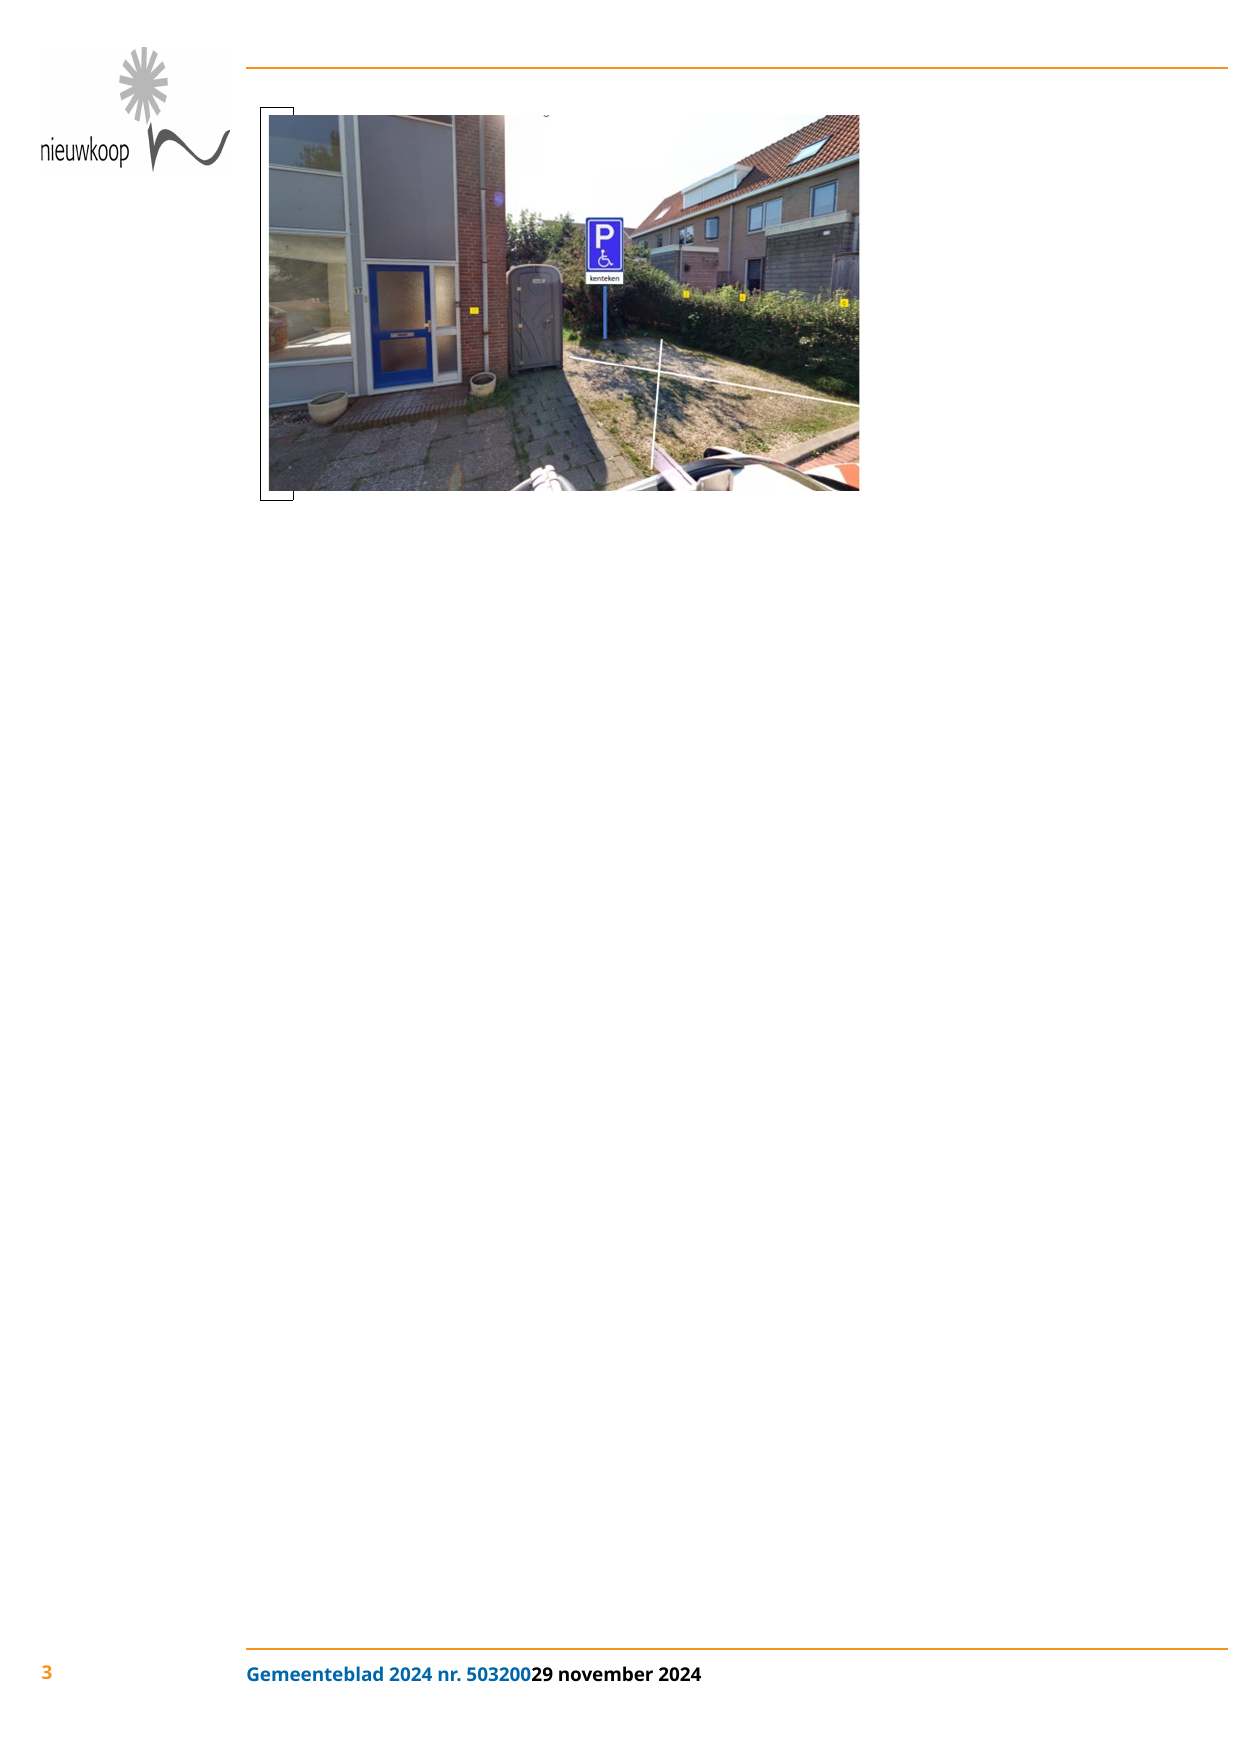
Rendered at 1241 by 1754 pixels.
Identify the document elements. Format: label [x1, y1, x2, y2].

picture [41, 47, 231, 172]
picture [268, 115, 860, 491]
